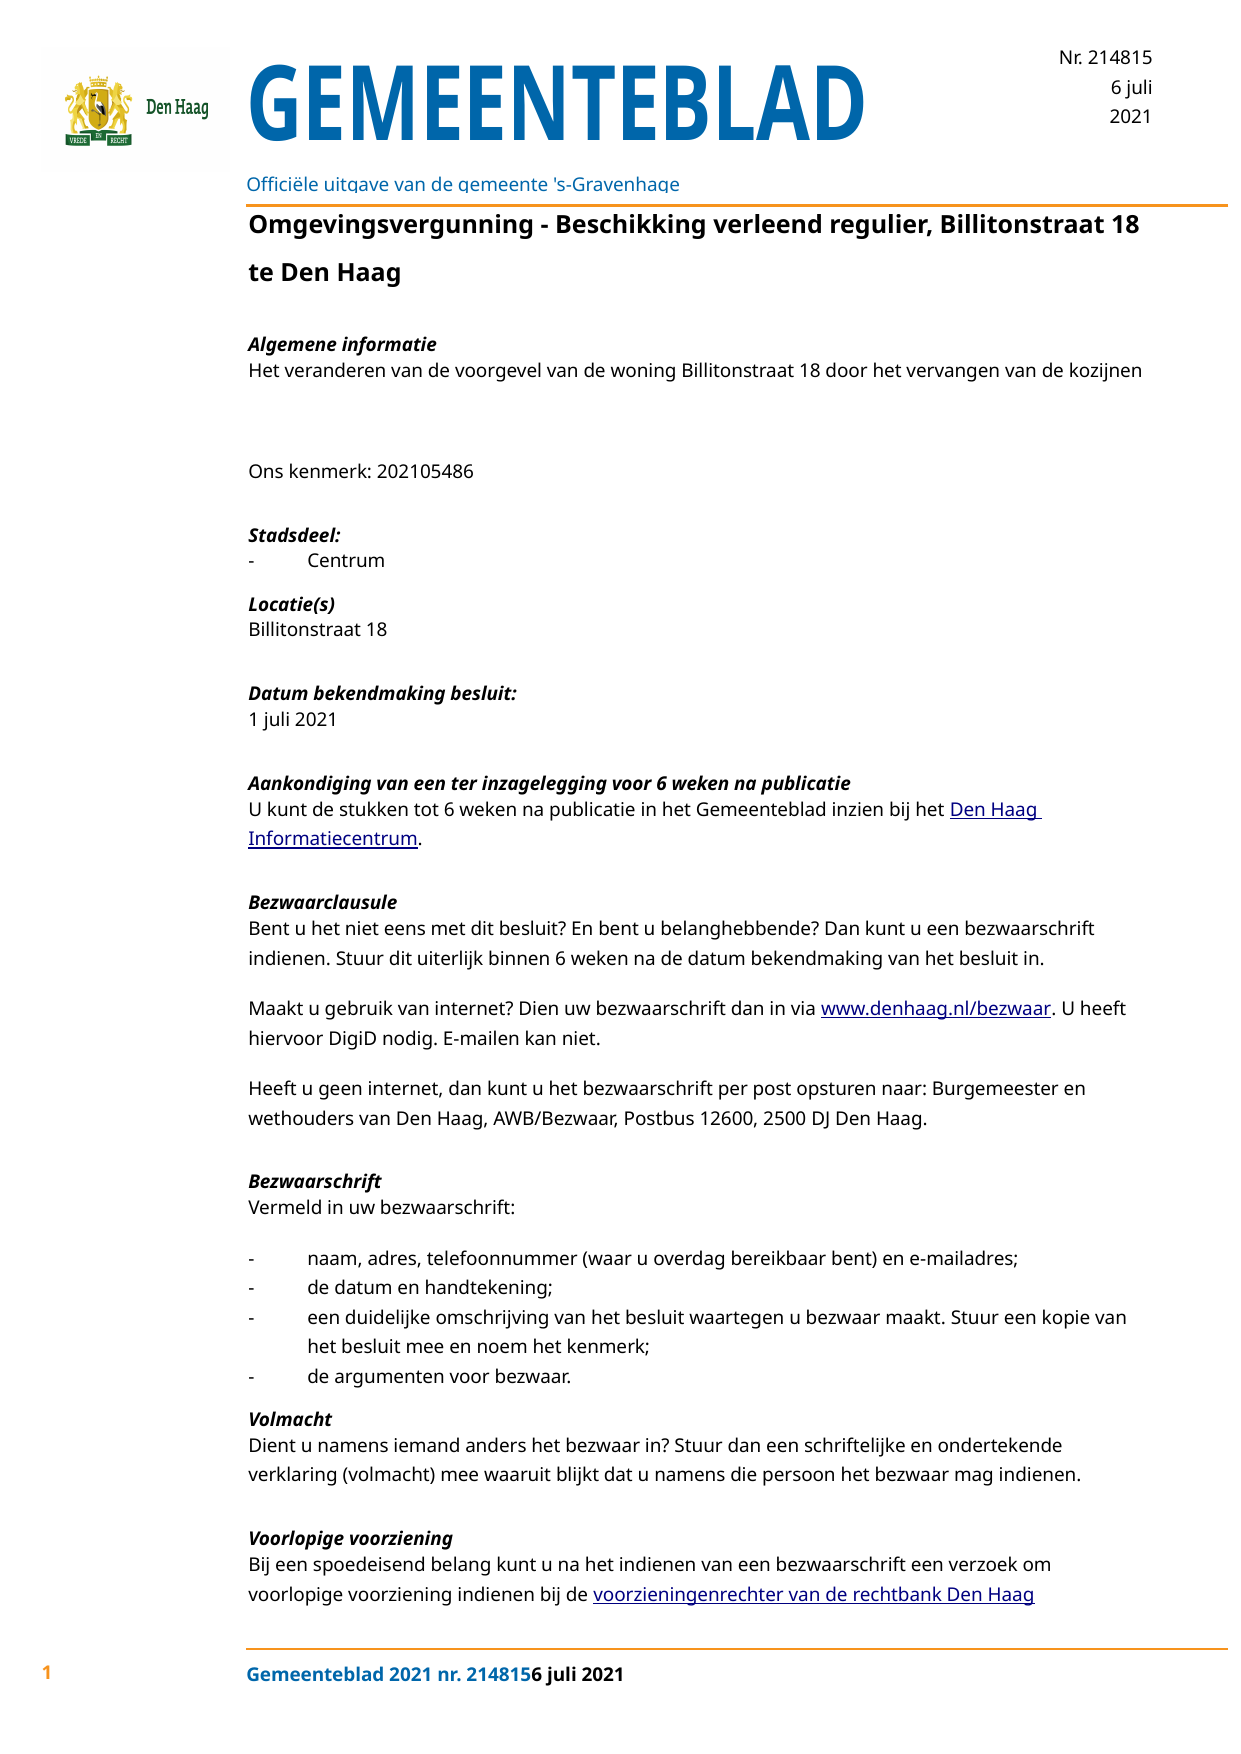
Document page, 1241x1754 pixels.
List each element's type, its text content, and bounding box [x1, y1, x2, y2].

text Aankondiging van een ter inzagelegging voor 6 weken na publicatie [248, 770, 1152, 796]
list Centrum [248, 548, 1152, 573]
text Ons kenmerk: 202105486 [248, 458, 1152, 484]
text Algemene informatie [248, 331, 1152, 357]
list de datum en handtekening; [248, 1274, 1152, 1300]
text Bezwaarschrift [248, 1169, 1152, 1194]
list de argumenten voor bezwaar. [248, 1363, 1152, 1389]
text Voorlopige voorziening [248, 1526, 1152, 1551]
text 1 juli 2021 [248, 706, 1152, 732]
text Vermeld in uw bezwaarschrift: [248, 1194, 1152, 1220]
list een duidelijke omschrijving van het besluit waartegen u bezwaar maakt. Stuur een kopie van het besluit mee en noem het kenmerk; [248, 1304, 1152, 1359]
text Billitonstraat 18 [248, 617, 1152, 642]
text U kunt de stukken tot 6 weken na publicatie in het Gemeenteblad inzien bij het Den Haag Informatiecentrum. [248, 796, 1152, 851]
text Heeft u geen internet, dan kunt u het bezwaarschrift per post opsturen naar: Burgemeester en wethouders van Den Haag, AWB/Bezwaar, Postbus 12600, 2500 DJ Den Haag. [248, 1075, 1152, 1131]
picture [41, 47, 231, 172]
text Bezwaarclausule [248, 889, 1152, 915]
text Omgevingsvergunning - Beschikking verleend regulier, Billitonstraat 18 te Den Haag [248, 207, 1152, 288]
text Bent u het niet eens met dit besluit? En bent u belanghebbende? Dan kunt u een bezwaarschrift indienen. Stuur dit uiterlijk binnen 6 weken na de datum bekendmaking van het besluit in. [248, 915, 1152, 971]
text Datum bekendmaking besluit: [248, 681, 1152, 706]
text Dient u namens iemand anders het bezwaar in? Stuur dan een schriftelijke en ondertekende verklaring (volmacht) mee waaruit blijkt dat u namens die persoon het bezwaar mag indienen. [248, 1432, 1152, 1487]
text Maakt u gebruik van internet? Dien uw bezwaarschrift dan in via www.denhaag.nl/bezwaar. U heeft hiervoor DigiD nodig. E-mailen kan niet. [248, 995, 1152, 1051]
text Stadsdeel: [248, 522, 1152, 548]
text Het veranderen van de voorgevel van de woning Billitonstraat 18 door het vervangen van de kozijnen [248, 357, 1152, 383]
text Locatie(s) [248, 591, 1152, 617]
text Volmacht [248, 1406, 1152, 1432]
list naam, adres, telefoonnummer (waar u overdag bereikbaar bent) en e-mailadres; [248, 1245, 1152, 1271]
text Bij een spoedeisend belang kunt u na het indienen van een bezwaarschrift een verzoek om voorlopige voorziening indienen bij de voorzieningenrechter van de rechtbank Den Haag [248, 1551, 1152, 1607]
